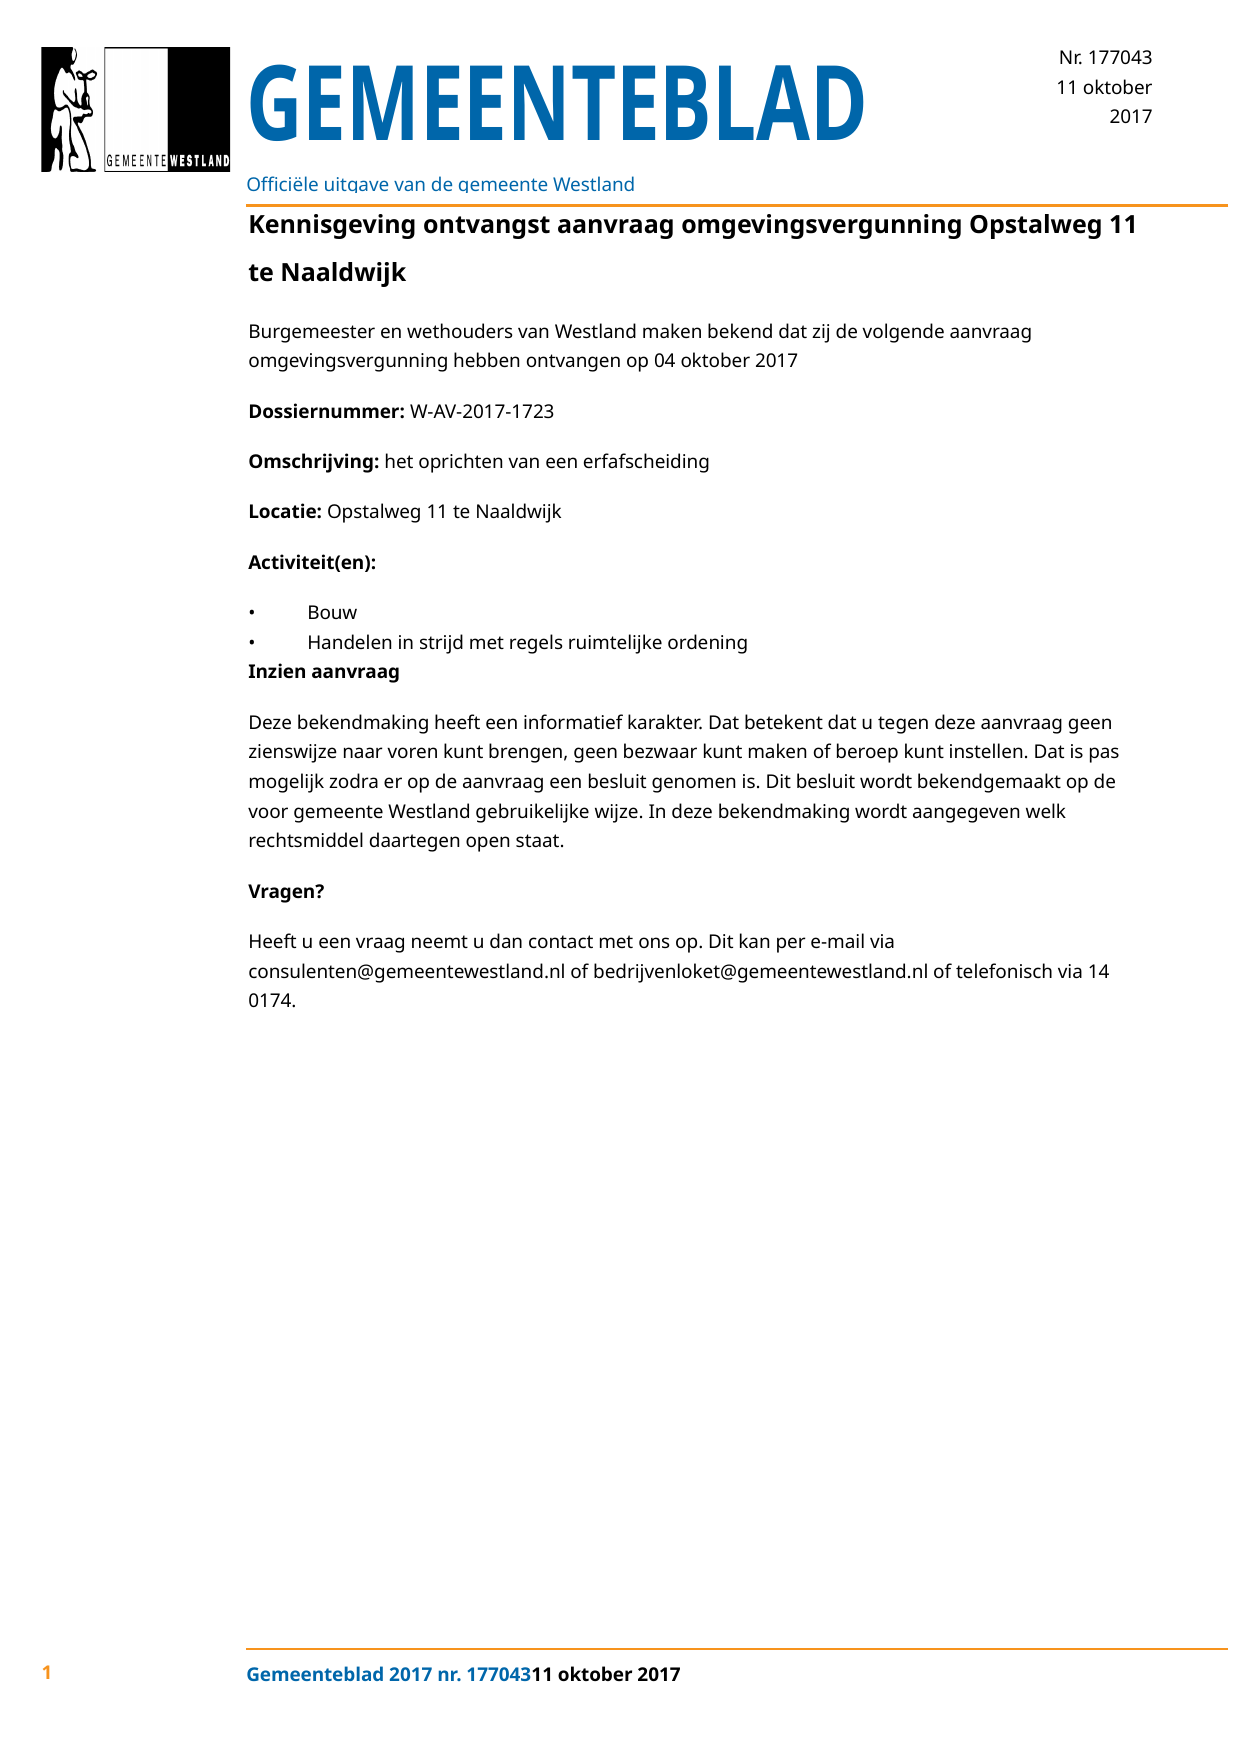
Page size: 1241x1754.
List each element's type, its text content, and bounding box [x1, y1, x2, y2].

list Handelen in strijd met regels ruimtelijke ordening [248, 629, 1152, 655]
text Activiteit(en): [248, 549, 1152, 575]
text Burgemeester en wethouders van Westland maken bekend dat zij de volgende aanvraag omgevingsvergunning hebben ontvangen op 04 oktober 2017 [248, 318, 1152, 373]
text Locatie: Opstalweg 11 te Naaldwijk [248, 499, 1152, 524]
picture [41, 47, 231, 172]
text Deze bekendmaking heeft een informatief karakter. Dat betekent dat u tegen deze aanvraag geen zienswijze naar voren kunt brengen, geen bezwaar kunt maken of beroep kunt instellen. Dat is pas mogelijk zodra er op de aanvraag een besluit genomen is. Dit besluit wordt bekendgemaakt op de voor gemeente Westland gebruikelijke wijze. In deze bekendmaking wordt aangegeven welk rechtsmiddel daartegen open staat. [248, 709, 1152, 853]
text Kennisgeving ontvangst aanvraag omgevingsvergunning Opstalweg 11 te Naaldwijk [248, 207, 1152, 288]
text Heeft u een vraag neemt u dan contact met ons op. Dit kan per e-mail via consulenten@gemeentewestland.nl of bedrijvenloket@gemeentewestland.nl of telefonisch via 14 0174. [248, 928, 1152, 1013]
text Vragen? [248, 878, 1152, 904]
text Omschrijving: het oprichten van een erfafscheiding [248, 448, 1152, 474]
list Bouw [248, 599, 1152, 625]
text Inzien aanvraag [248, 659, 1152, 684]
text Dossiernummer: W-AV-2017-1723 [248, 398, 1152, 424]
